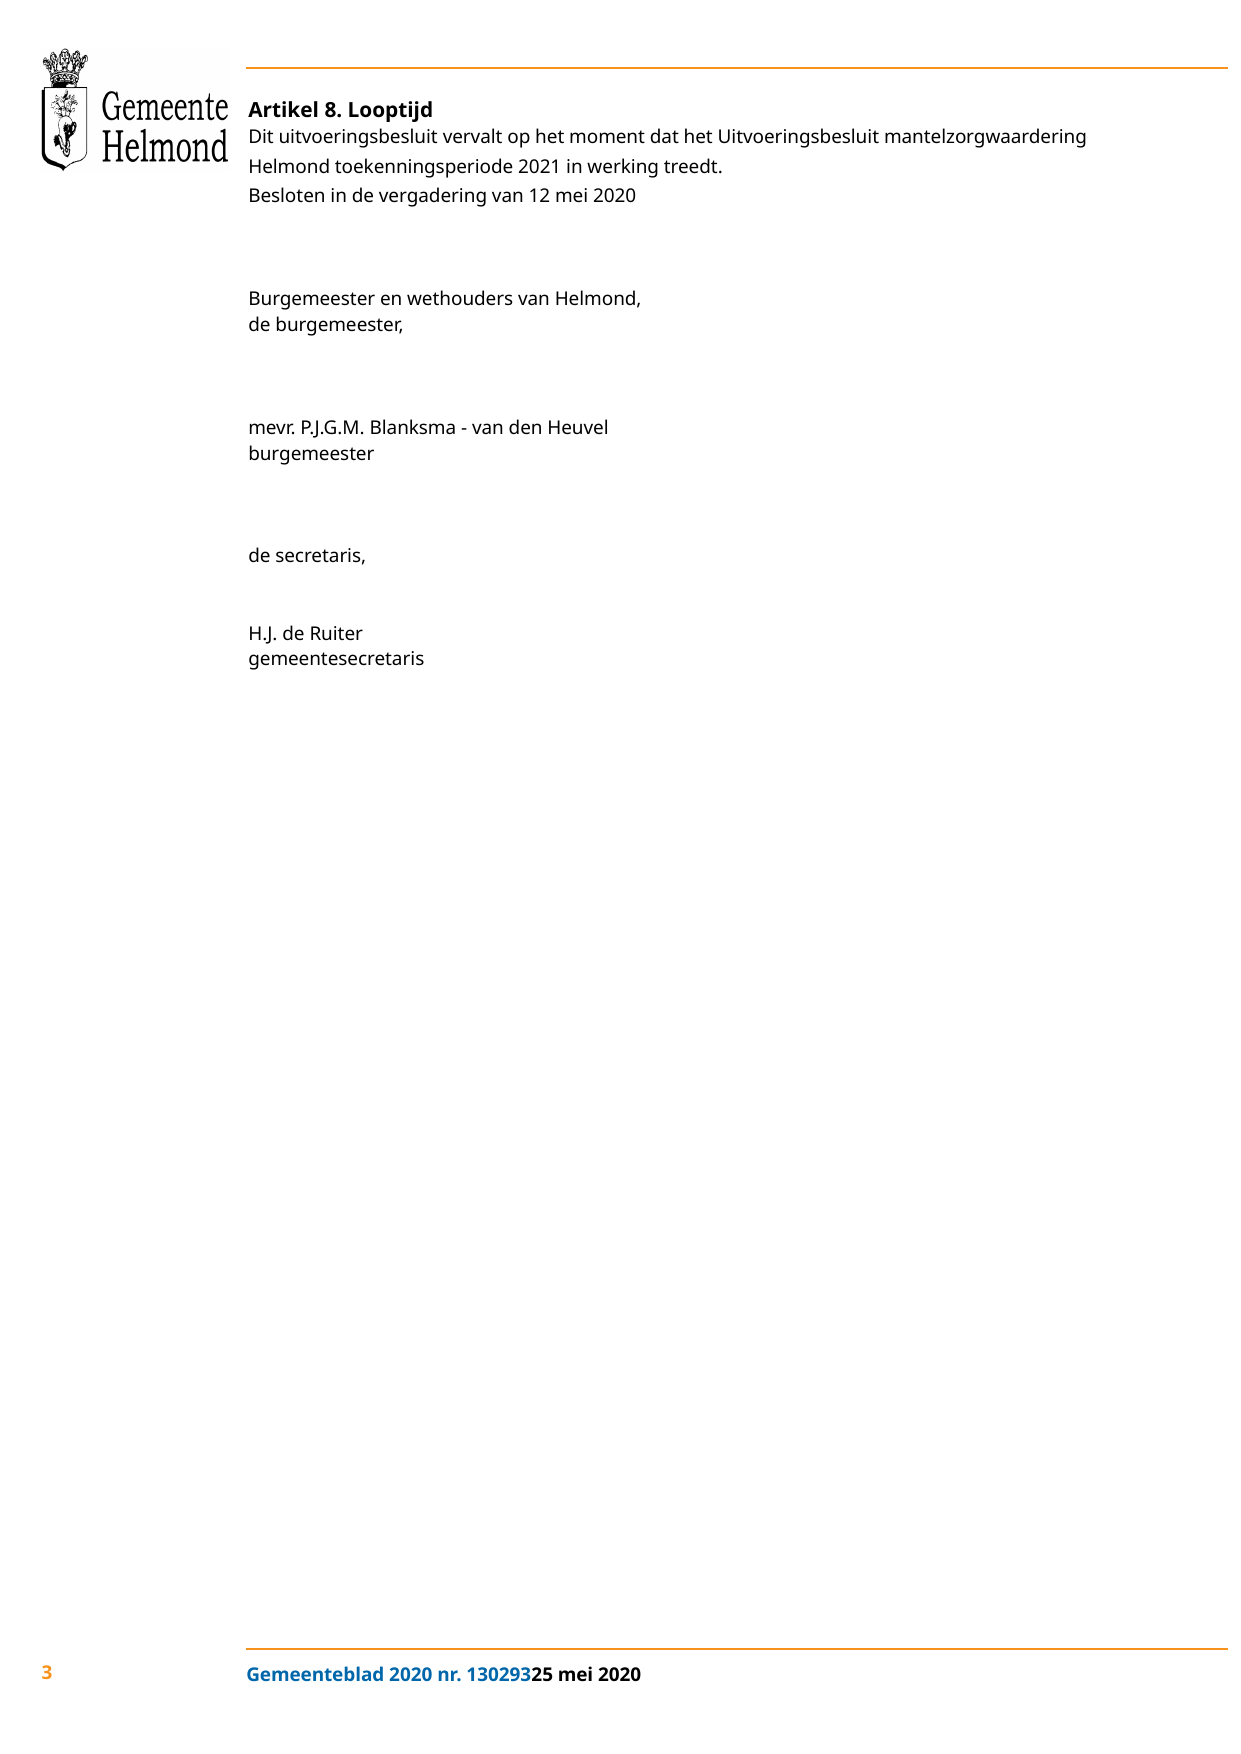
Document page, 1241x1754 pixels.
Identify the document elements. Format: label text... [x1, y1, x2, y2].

text gemeentesecretaris [248, 646, 1152, 671]
text Artikel 8. Looptijd [248, 95, 1152, 123]
text de secretaris, [248, 543, 1152, 568]
text Dit uitvoeringsbesluit vervalt op het moment dat het Uitvoeringsbesluit mantelzorgwaardering Helmond toekenningsperiode 2021 in werking treedt. [248, 123, 1152, 178]
text H.J. de Ruiter [248, 620, 1152, 646]
text de burgemeester, [248, 311, 1152, 337]
text Besloten in de vergadering van 12 mei 2020 [248, 182, 1152, 208]
text Burgemeester en wethouders van Helmond, [248, 285, 1152, 311]
text mevr. P.J.G.M. Blanksma - van den Heuvel [248, 414, 1152, 440]
text burgemeester [248, 440, 1152, 465]
picture [41, 47, 231, 172]
